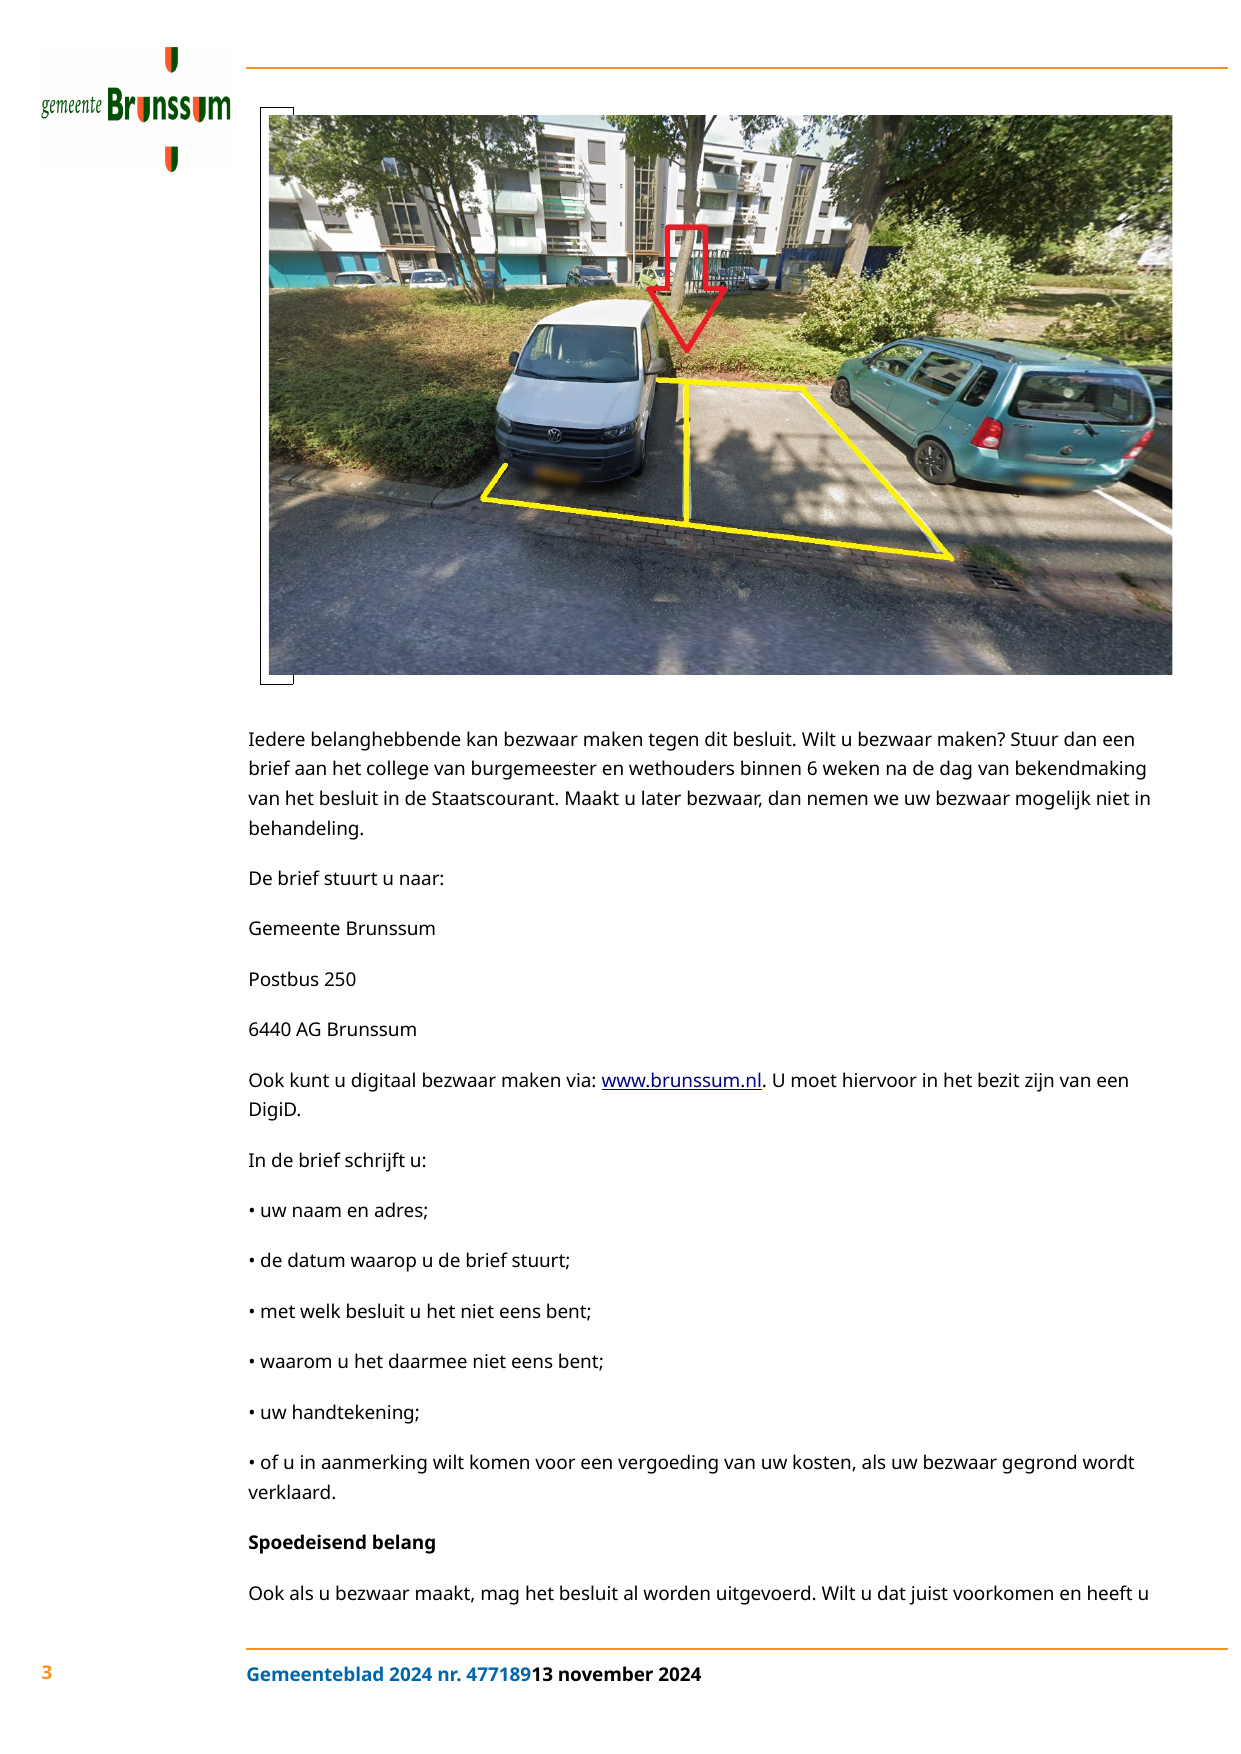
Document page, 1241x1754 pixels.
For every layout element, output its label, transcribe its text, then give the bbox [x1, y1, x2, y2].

text • uw handtekening; [248, 1399, 1152, 1424]
text • uw naam en adres; [248, 1197, 1152, 1223]
text • waarom u het daarmee niet eens bent; [248, 1348, 1152, 1374]
text 6440 AG Brunssum [248, 1016, 1152, 1042]
text Iedere belanghebbende kan bezwaar maken tegen dit besluit. Wilt u bezwaar maken? Stuur dan een brief aan het college van burgemeester en wethouders binnen 6 weken na de dag van bekendmaking van het besluit in de Staatscourant. Maakt u later bezwaar, dan nemen we uw bezwaar mogelijk niet in behandeling. [248, 726, 1152, 840]
text • de datum waarop u de brief stuurt; [248, 1248, 1152, 1273]
text De brief stuurt u naar: [248, 865, 1152, 891]
text Ook als u bezwaar maakt, mag het besluit al worden uitgevoerd. Wilt u dat juist voorkomen en heeft u [248, 1580, 1152, 1605]
text Postbus 250 [248, 966, 1152, 992]
text Ook kunt u digitaal bezwaar maken via: www.brunssum.nl. U moet hiervoor in het bezit zijn van een DigiD. [248, 1067, 1152, 1122]
picture [268, 115, 1173, 675]
text In de brief schrijft u: [248, 1147, 1152, 1172]
text Spoedeisend belang [248, 1529, 1152, 1555]
text • met welk besluit u het niet eens bent; [248, 1298, 1152, 1324]
text Gemeente Brunssum [248, 916, 1152, 941]
text • of u in aanmerking wilt komen voor een vergoeding van uw kosten, als uw bezwaar gegrond wordt verklaard. [248, 1449, 1152, 1504]
picture [41, 47, 231, 172]
